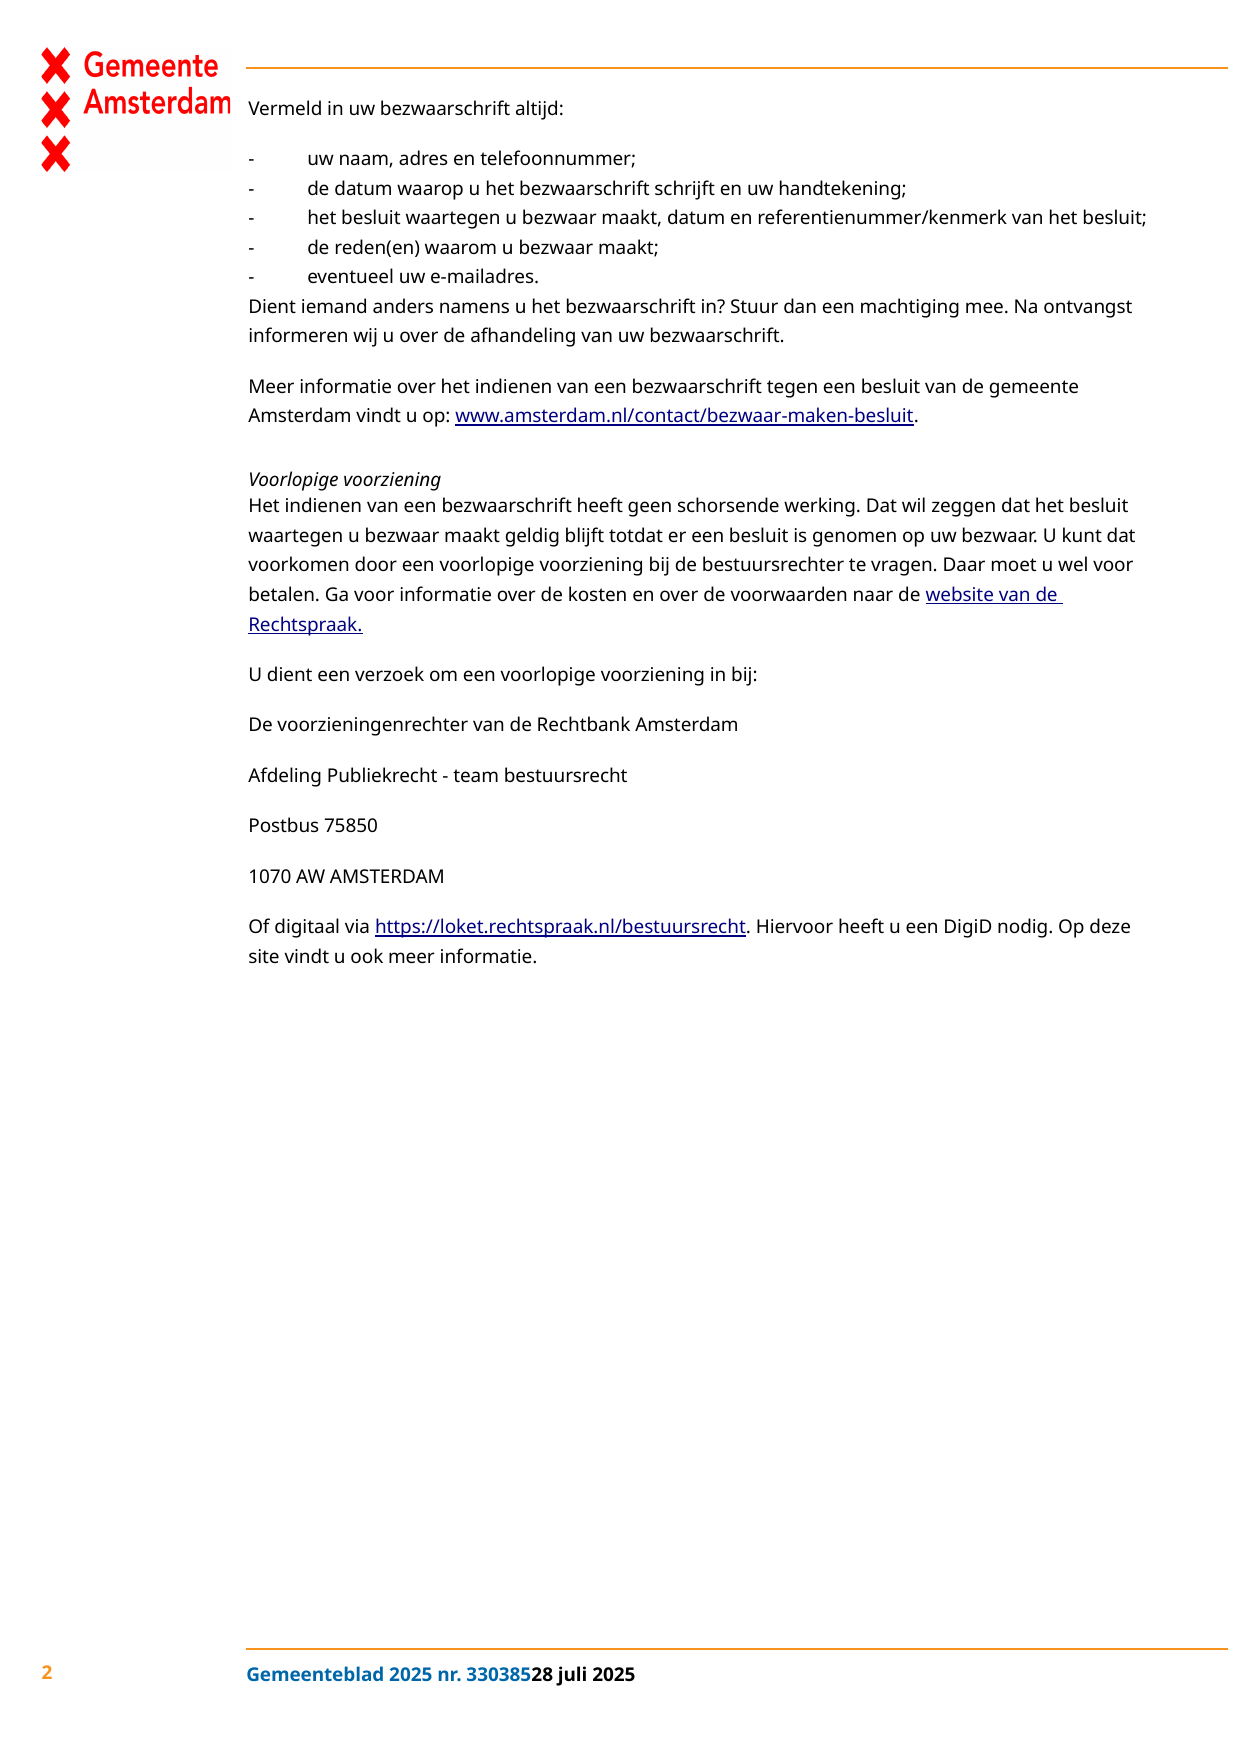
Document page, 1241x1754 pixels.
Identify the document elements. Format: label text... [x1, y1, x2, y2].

text Of digitaal via https://loket.rechtspraak.nl/bestuursrecht. Hiervoor heeft u een DigiD nodig. Op deze site vindt u ook meer informatie. [248, 913, 1152, 968]
picture [41, 47, 231, 172]
text Meer informatie over het indienen van een bezwaarschrift tegen een besluit van de gemeente Amsterdam vindt u op: www.amsterdam.nl/contact/bezwaar-maken-besluit. [248, 373, 1152, 428]
text Afdeling Publiekrecht - team bestuursrecht [248, 762, 1152, 788]
text Voorlopige voorziening [248, 467, 1152, 492]
list het besluit waartegen u bezwaar maakt, datum en referentienummer/kenmerk van het besluit; [248, 204, 1152, 230]
text Postbus 75850 [248, 812, 1152, 838]
list eventueel uw e-mailadres. [248, 263, 1152, 289]
text Het indienen van een bezwaarschrift heeft geen schorsende werking. Dat wil zeggen dat het besluit waartegen u bezwaar maakt geldig blijft totdat er een besluit is genomen op uw bezwaar. U kunt dat voorkomen door een voorlopige voorziening bij de bestuursrechter te vragen. Daar moet u wel voor betalen. Ga voor informatie over de kosten en over de voorwaarden naar de website van de Rechtspraak. [248, 492, 1152, 636]
text 1070 AW AMSTERDAM [248, 863, 1152, 888]
list uw naam, adres en telefoonnummer; [248, 145, 1152, 171]
list de reden(en) waarom u bezwaar maakt; [248, 234, 1152, 260]
list de datum waarop u het bezwaarschrift schrijft en uw handtekening; [248, 175, 1152, 201]
text Dient iemand anders namens u het bezwaarschrift in? Stuur dan een machtiging mee. Na ontvangst informeren wij u over de afhandeling van uw bezwaarschrift. [248, 293, 1152, 348]
text U dient een verzoek om een voorlopige voorziening in bij: [248, 661, 1152, 687]
text De voorzieningenrechter van de Rechtbank Amsterdam [248, 712, 1152, 737]
text Vermeld in uw bezwaarschrift altijd: [248, 95, 1152, 121]
